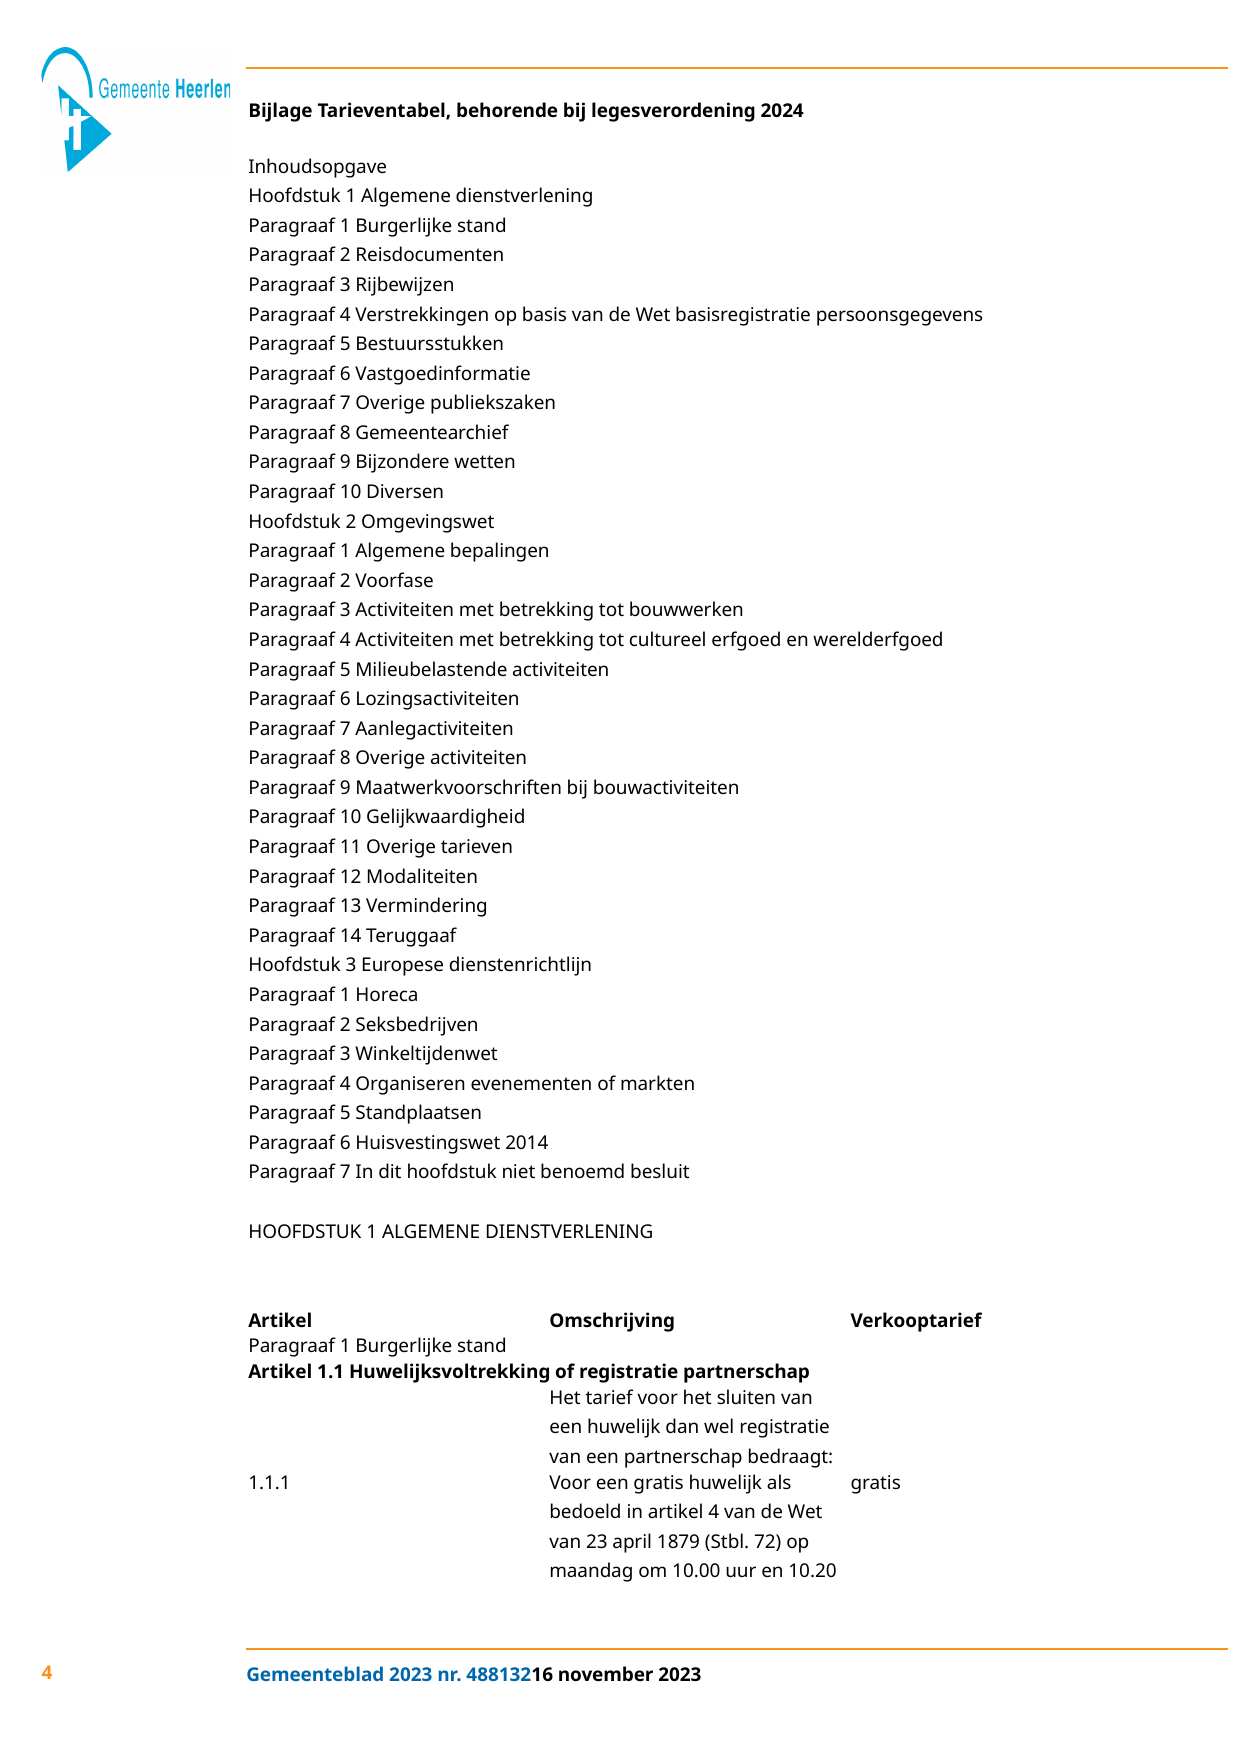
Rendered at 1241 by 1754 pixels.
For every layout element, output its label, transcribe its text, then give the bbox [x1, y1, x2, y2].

text Paragraaf 5 Bestuursstukken [248, 330, 1152, 356]
text Paragraaf 10 Gelijkwaardigheid [248, 804, 1152, 829]
text Paragraaf 4 Verstrekkingen op basis van de Wet basisregistratie persoonsgegevens [248, 301, 1152, 327]
table_header Verkooptarief [850, 1307, 1152, 1332]
text Paragraaf 4 Activiteiten met betrekking tot cultureel erfgoed en werelderfgoed [248, 626, 1152, 652]
table_cell Paragraaf 1 Burgerlijke stand [248, 1333, 1152, 1358]
text Paragraaf 3 Rijbewijzen [248, 271, 1152, 297]
text Paragraaf 8 Gemeentearchief [248, 419, 1152, 445]
table_header Artikel [248, 1307, 549, 1332]
text Paragraaf 6 Vastgoedinformatie [248, 360, 1152, 386]
table_cell Het tarief voor het sluiten van een huwelijk dan wel registratie van een partnerschap bedraagt: [549, 1384, 850, 1469]
text Paragraaf 4 Organiseren evenementen of markten [248, 1070, 1152, 1096]
text Paragraaf 5 Standplaatsen [248, 1099, 1152, 1125]
text Paragraaf 12 Modaliteiten [248, 863, 1152, 889]
text Paragraaf 7 Overige publiekszaken [248, 389, 1152, 415]
text Paragraaf 3 Winkeltijdenwet [248, 1040, 1152, 1066]
text Hoofdstuk 3 Europese dienstenrichtlijn [248, 952, 1152, 977]
text Paragraaf 9 Bijzondere wetten [248, 449, 1152, 474]
text Paragraaf 1 Burgerlijke stand [248, 212, 1152, 238]
text Bijlage Tarieventabel, behorende bij legesverordening 2024 [248, 95, 1152, 123]
text Hoofdstuk 2 Omgevingswet [248, 508, 1152, 534]
text Paragraaf 6 Huisvestingswet 2014 [248, 1129, 1152, 1155]
text Hoofdstuk 1 Algemene dienstverlening [248, 182, 1152, 208]
text Paragraaf 11 Overige tarieven [248, 833, 1152, 859]
text Paragraaf 2 Seksbedrijven [248, 1011, 1152, 1037]
text Paragraaf 8 Overige activiteiten [248, 744, 1152, 770]
text HOOFDSTUK 1 ALGEMENE DIENSTVERLENING [248, 1218, 1152, 1244]
text Paragraaf 14 Teruggaaf [248, 922, 1152, 948]
table_cell Artikel 1.1 Huwelijksvoltrekking of registratie partnerschap [248, 1358, 1152, 1384]
table_cell [850, 1384, 1152, 1469]
text Paragraaf 5 Milieubelastende activiteiten [248, 656, 1152, 682]
table_cell gratis [850, 1469, 1152, 1583]
text Paragraaf 9 Maatwerkvoorschriften bij bouwactiviteiten [248, 774, 1152, 800]
table_cell 1.1.1 [248, 1469, 549, 1583]
picture [41, 47, 59, 70]
text Paragraaf 1 Algemene bepalingen [248, 537, 1152, 563]
table_header Omschrijving [549, 1307, 850, 1332]
text Paragraaf 13 Vermindering [248, 892, 1152, 918]
text Paragraaf 10 Diversen [248, 478, 1152, 504]
text Inhoudsopgave [248, 153, 1152, 179]
text Paragraaf 6 Lozingsactiviteiten [248, 685, 1152, 711]
text Paragraaf 1 Horeca [248, 981, 1152, 1007]
table_cell Voor een gratis huwelijk als bedoeld in artikel 4 van de Wet van 23 april 1879 (Stbl. 72) op maandag om 10.00 uur en 10.20 [549, 1469, 850, 1583]
text Paragraaf 3 Activiteiten met betrekking tot bouwwerken [248, 597, 1152, 622]
table_cell [248, 1384, 549, 1469]
picture [41, 47, 231, 172]
text Paragraaf 7 Aanlegactiviteiten [248, 715, 1152, 741]
text Paragraaf 2 Voorfase [248, 567, 1152, 593]
text Paragraaf 7 In dit hoofdstuk niet benoemd besluit [248, 1159, 1152, 1184]
text Paragraaf 2 Reisdocumenten [248, 242, 1152, 267]
